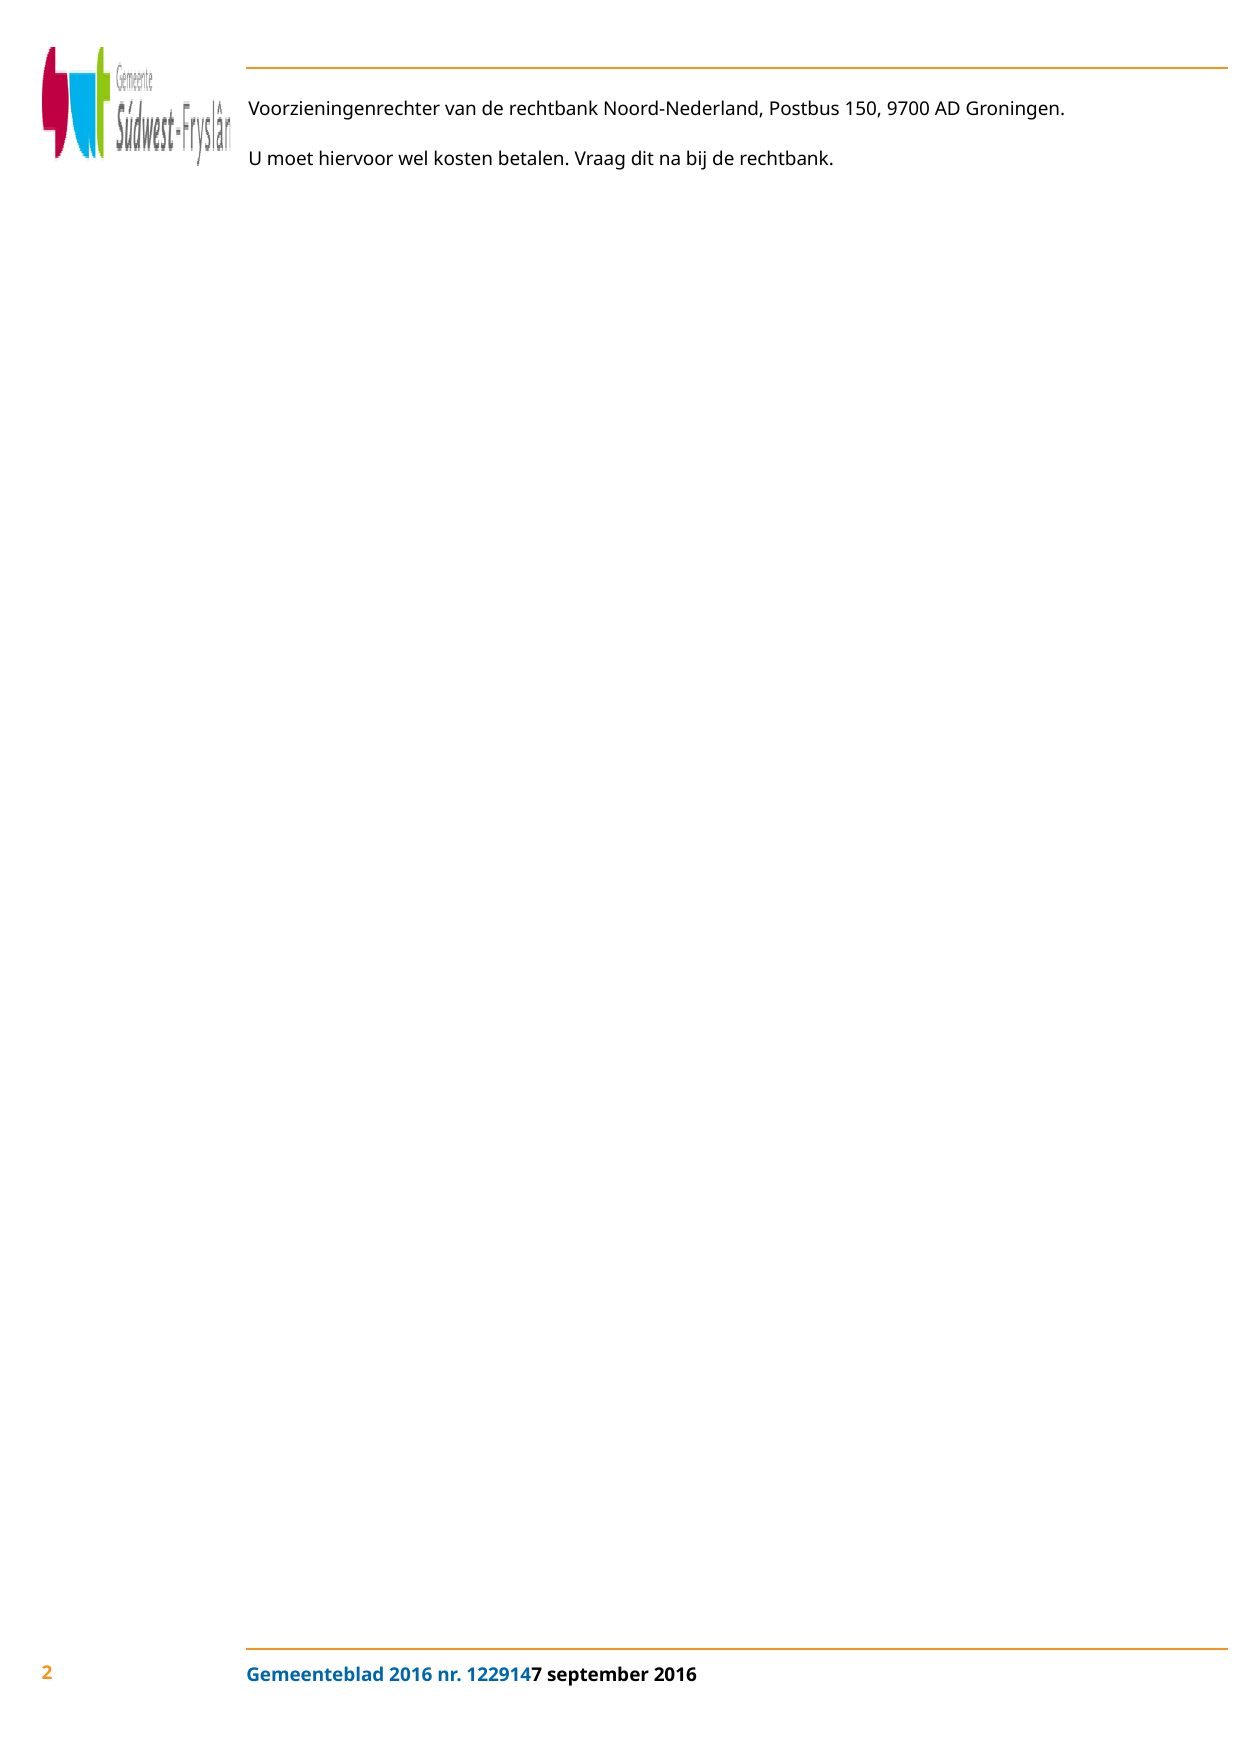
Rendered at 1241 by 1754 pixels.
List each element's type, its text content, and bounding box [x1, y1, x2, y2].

text U moet hiervoor wel kosten betalen. Vraag dit na bij de rechtbank. [248, 145, 1152, 171]
picture [41, 47, 231, 172]
text Voorzieningenrechter van de rechtbank Noord-Nederland, Postbus 150, 9700 AD Groningen. [248, 95, 1152, 121]
